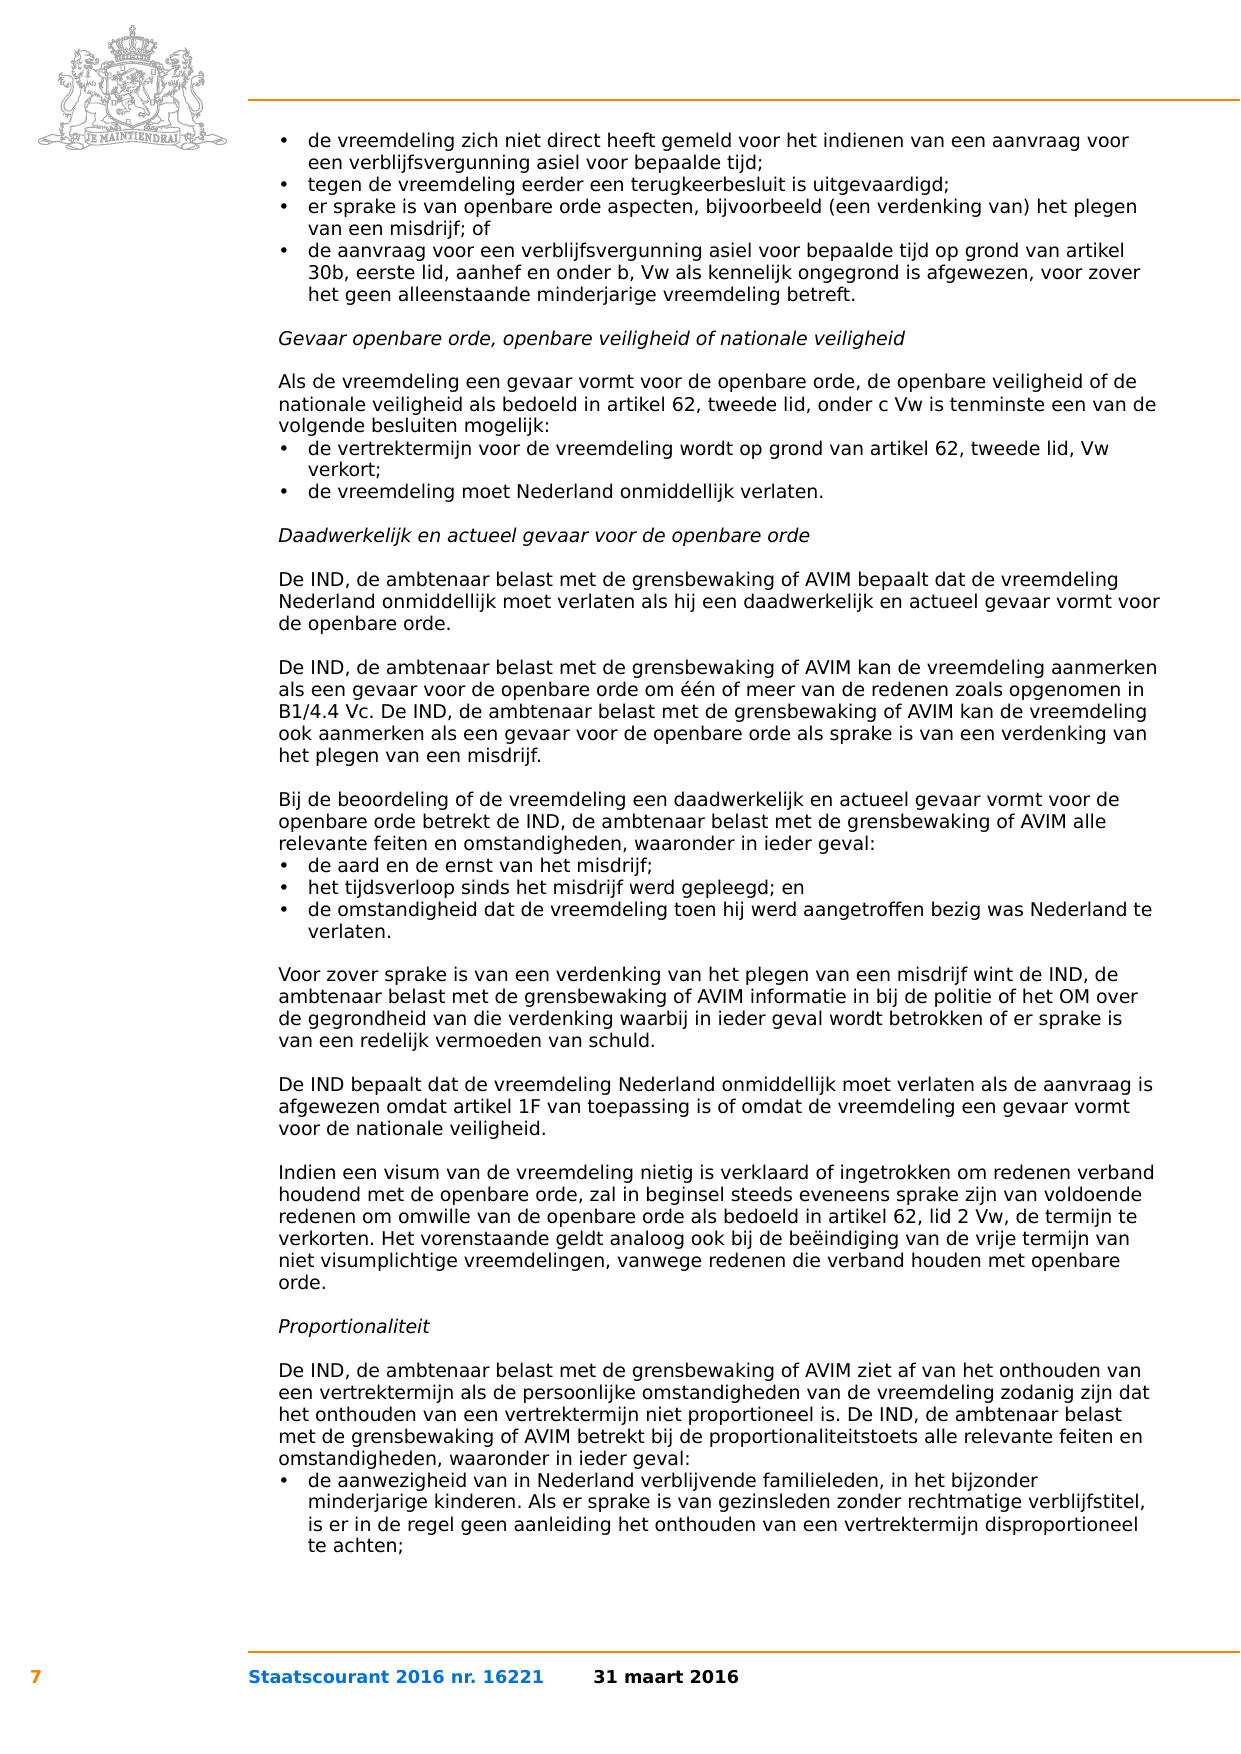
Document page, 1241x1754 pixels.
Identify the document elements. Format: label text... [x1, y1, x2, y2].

text • er sprake is van openbare orde aspecten, bijvoorbeeld (een verdenking van) het plegen van een misdrijf; of [278, 196, 1163, 240]
text • de omstandigheid dat de vreemdeling toen hij werd aangetroffen bezig was Nederland te verlaten. [278, 898, 1163, 942]
subtitle Proportionaliteit [278, 1316, 1163, 1338]
text • het tijdsverloop sinds het misdrijf werd gepleegd; en [278, 877, 1163, 898]
text • de aard en de ernst van het misdrijf; [278, 854, 1163, 877]
text De IND, de ambtenaar belast met de grensbewaking of AVIM bepaalt dat de vreemdeling Nederland onmiddellijk moet verlaten als hij een daadwerkelijk en actueel gevaar vormt voor de openbare orde. [278, 569, 1163, 635]
text De IND, de ambtenaar belast met de grensbewaking of AVIM ziet af van het onthouden van een vertrektermijn als de persoonlijke omstandigheden van de vreemdeling zodanig zijn dat het onthouden van een vertrektermijn niet proportioneel is. De IND, de ambtenaar belast met de grensbewaking of AVIM betrekt bij de proportionaliteitstoets alle relevante feiten en omstandigheden, waaronder in ieder geval: [278, 1359, 1163, 1469]
text Indien een visum van de vreemdeling nietig is verklaard of ingetrokken om redenen verband houdend met de openbare orde, zal in beginsel steeds eveneens sprake zijn van voldoende redenen om omwille van de openbare orde als bedoeld in artikel 62, lid 2 Vw, de termijn te verkorten. Het vorenstaande geldt analoog ook bij de beëindiging van de vrije termijn van niet visumplichtige vreemdelingen, vanwege redenen die verband houden met openbare orde. [278, 1162, 1163, 1294]
subtitle Daadwerkelijk en actueel gevaar voor de openbare orde [278, 525, 1163, 547]
text • de vreemdeling zich niet direct heeft gemeld voor het indienen van een aanvraag voor een verblijfsvergunning asiel voor bepaalde tijd; [278, 130, 1163, 174]
text Als de vreemdeling een gevaar vormt voor de openbare orde, de openbare veiligheid of de nationale veiligheid als bedoeld in artikel 62, tweede lid, onder c Vw is tenminste een van de volgende besluiten mogelijk: [278, 371, 1163, 437]
picture [38, 25, 227, 150]
text Voor zover sprake is van een verdenking van het plegen van een misdrijf wint de IND, de ambtenaar belast met de grensbewaking of AVIM informatie in bij de politie of het OM over de gegrondheid van die verdenking waarbij in ieder geval wordt betrokken of er sprake is van een redelijk vermoeden van schuld. [278, 964, 1163, 1052]
text • de vreemdeling moet Nederland onmiddellijk verlaten. [278, 481, 1163, 503]
text • tegen de vreemdeling eerder een terugkeerbesluit is uitgevaardigd; [278, 174, 1163, 196]
text Bij de beoordeling of de vreemdeling een daadwerkelijk en actueel gevaar vormt voor de openbare orde betrekt de IND, de ambtenaar belast met de grensbewaking of AVIM alle relevante feiten en omstandigheden, waaronder in ieder geval: [278, 789, 1163, 854]
text De IND bepaalt dat de vreemdeling Nederland onmiddellijk moet verlaten als de aanvraag is afgewezen omdat artikel 1F van toepassing is of omdat de vreemdeling een gevaar vormt voor de nationale veiligheid. [278, 1074, 1163, 1140]
text • de aanwezigheid van in Nederland verblijvende familieleden, in het bijzonder minderjarige kinderen. Als er sprake is van gezinsleden zonder rechtmatige verblijfstitel, is er in de regel geen aanleiding het onthouden van een vertrektermijn disproportioneel te achten; [278, 1469, 1163, 1557]
text • de vertrektermijn voor de vreemdeling wordt op grond van artikel 62, tweede lid, Vw verkort; [278, 437, 1163, 481]
text De IND, de ambtenaar belast met de grensbewaking of AVIM kan de vreemdeling aanmerken als een gevaar voor de openbare orde om één of meer van de redenen zoals opgenomen in B1/4.4 Vc. De IND, de ambtenaar belast met de grensbewaking of AVIM kan de vreemdeling ook aanmerken als een gevaar voor de openbare orde als sprake is van een verdenking van het plegen van een misdrijf. [278, 657, 1163, 767]
text • de aanvraag voor een verblijfsvergunning asiel voor bepaalde tijd op grond van artikel 30b, eerste lid, aanhef en onder b, Vw als kennelijk ongegrond is afgewezen, voor zover het geen alleenstaande minderjarige vreemdeling betreft. [278, 240, 1163, 306]
subtitle Gevaar openbare orde, openbare veiligheid of nationale veiligheid [278, 328, 1163, 349]
